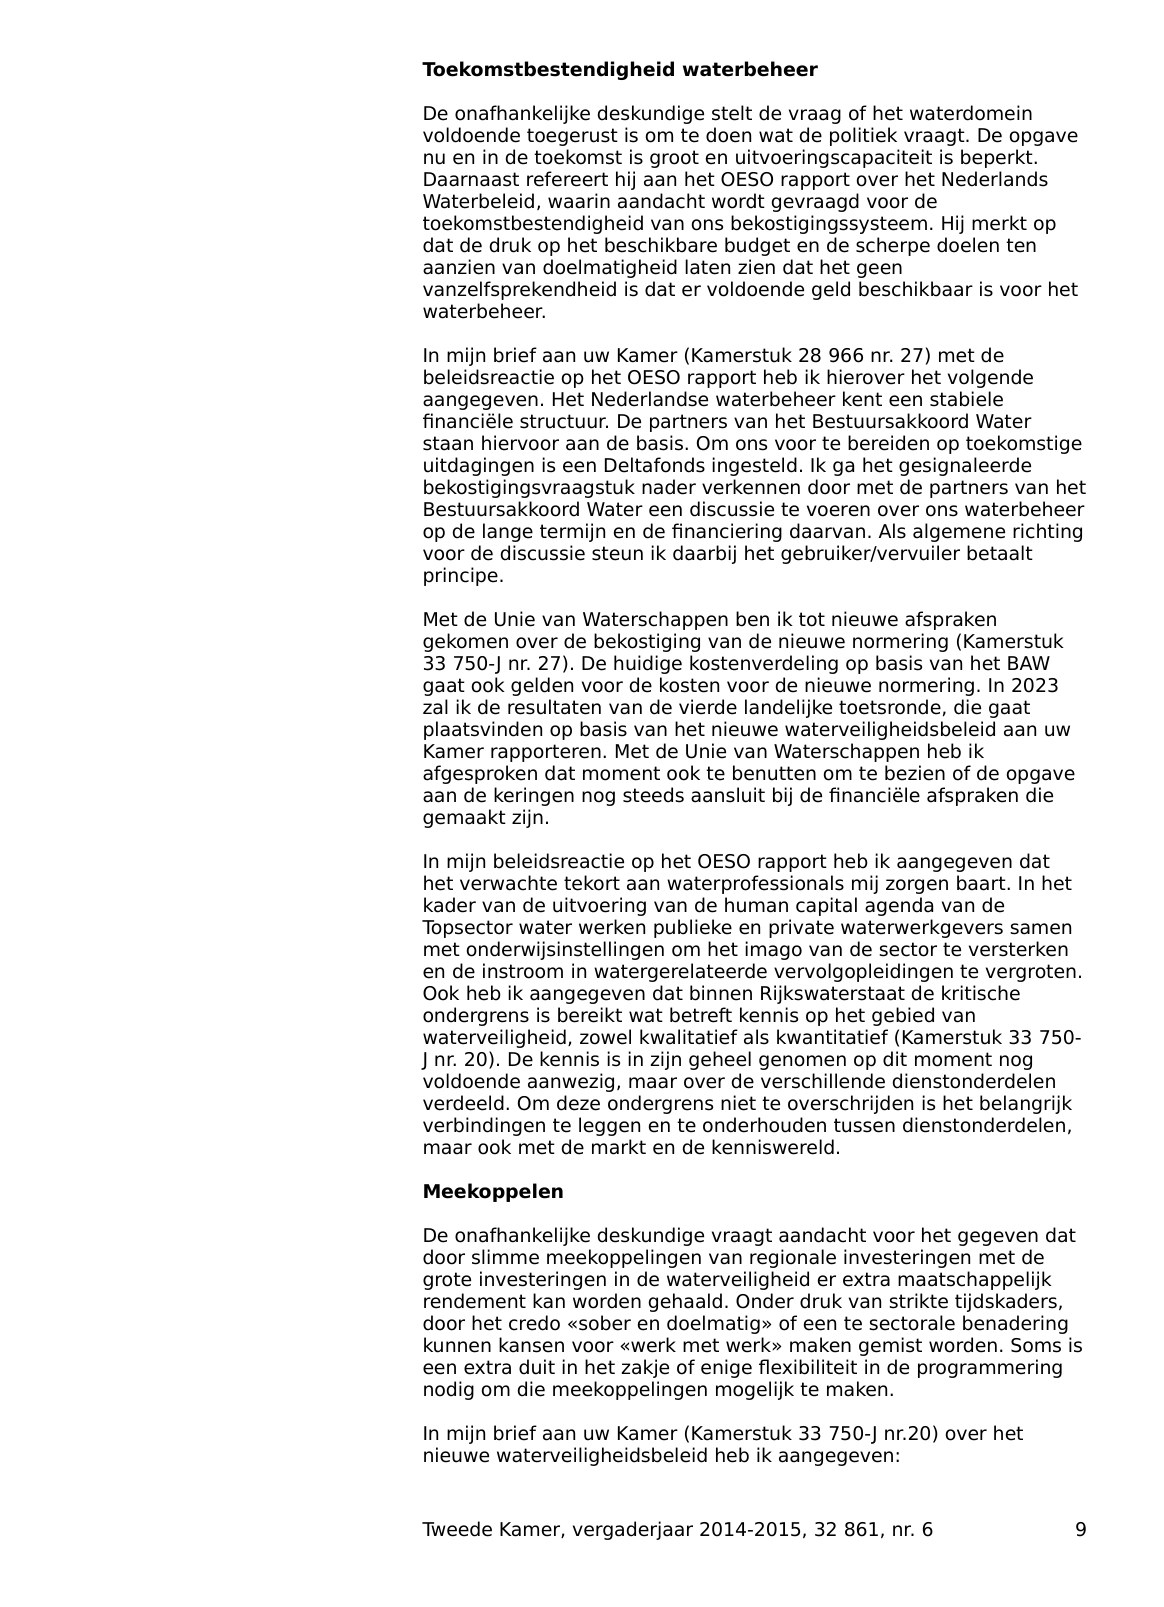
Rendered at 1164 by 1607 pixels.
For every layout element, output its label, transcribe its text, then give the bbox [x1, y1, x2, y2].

text In mijn brief aan uw Kamer (Kamerstuk 33 750-J nr.20) over het nieuwe waterveiligheidsbeleid heb ik aangegeven: [422, 1423, 1087, 1467]
text In mijn brief aan uw Kamer (Kamerstuk 28 966 nr. 27) met de beleidsreactie op het OESO rapport heb ik hierover het volgende aangegeven. Het Nederlandse waterbeheer kent een stabiele financiële structuur. De partners van het Bestuursakkoord Water staan hiervoor aan de basis. Om ons voor te bereiden op toekomstige uitdagingen is een Deltafonds ingesteld. Ik ga het gesignaleerde bekostigingsvraagstuk nader verkennen door met de partners van het Bestuursakkoord Water een discussie te voeren over ons waterbeheer op de lange termijn en de financiering daarvan. Als algemene richting voor de discussie steun ik daarbij het gebruiker/vervuiler betaalt principe. [422, 345, 1087, 587]
subtitle Meekoppelen [422, 1181, 1087, 1203]
text Met de Unie van Waterschappen ben ik tot nieuwe afspraken gekomen over de bekostiging van de nieuwe normering (Kamerstuk 33 750-J nr. 27). De huidige kostenverdeling op basis van het BAW gaat ook gelden voor de kosten voor de nieuwe normering. In 2023 zal ik de resultaten van de vierde landelijke toetsronde, die gaat plaatsvinden op basis van het nieuwe waterveiligheidsbeleid aan uw Kamer rapporteren. Met de Unie van Waterschappen heb ik afgesproken dat moment ook te benutten om te bezien of de opgave aan de keringen nog steeds aansluit bij de financiële afspraken die gemaakt zijn. [422, 609, 1087, 829]
text In mijn beleidsreactie op het OESO rapport heb ik aangegeven dat het verwachte tekort aan waterprofessionals mij zorgen baart. In het kader van de uitvoering van de human capital agenda van de Topsector water werken publieke en private waterwerkgevers samen met onderwijsinstellingen om het imago van de sector te versterken en de instroom in watergerelateerde vervolgopleidingen te vergroten. [422, 851, 1087, 983]
text De onafhankelijke deskundige stelt de vraag of het waterdomein voldoende toegerust is om te doen wat de politiek vraagt. De opgave nu en in de toekomst is groot en uitvoeringscapaciteit is beperkt. Daarnaast refereert hij aan het OESO rapport over het Nederlands Waterbeleid, waarin aandacht wordt gevraagd voor de toekomstbestendigheid van ons bekostigingssysteem. Hij merkt op dat de druk op het beschikbare budget en de scherpe doelen ten aanzien van doelmatigheid laten zien dat het geen vanzelfsprekendheid is dat er voldoende geld beschikbaar is voor het waterbeheer. [422, 103, 1087, 323]
subtitle Toekomstbestendigheid waterbeheer [422, 59, 1087, 81]
text Ook heb ik aangegeven dat binnen Rijkswaterstaat de kritische ondergrens is bereikt wat betreft kennis op het gebied van waterveiligheid, zowel kwalitatief als kwantitatief (Kamerstuk 33 750-J nr. 20). De kennis is in zijn geheel genomen op dit moment nog voldoende aanwezig, maar over de verschillende dienstonderdelen verdeeld. Om deze ondergrens niet te overschrijden is het belangrijk verbindingen te leggen en te onderhouden tussen dienstonderdelen, maar ook met de markt en de kenniswereld. [422, 983, 1087, 1159]
text De onafhankelijke deskundige vraagt aandacht voor het gegeven dat door slimme meekoppelingen van regionale investeringen met de grote investeringen in de waterveiligheid er extra maatschappelijk rendement kan worden gehaald. Onder druk van strikte tijdskaders, door het credo «sober en doelmatig» of een te sectorale benadering kunnen kansen voor «werk met werk» maken gemist worden. Soms is een extra duit in het zakje of enige flexibiliteit in de programmering nodig om die meekoppelingen mogelijk te maken. [422, 1225, 1087, 1401]
